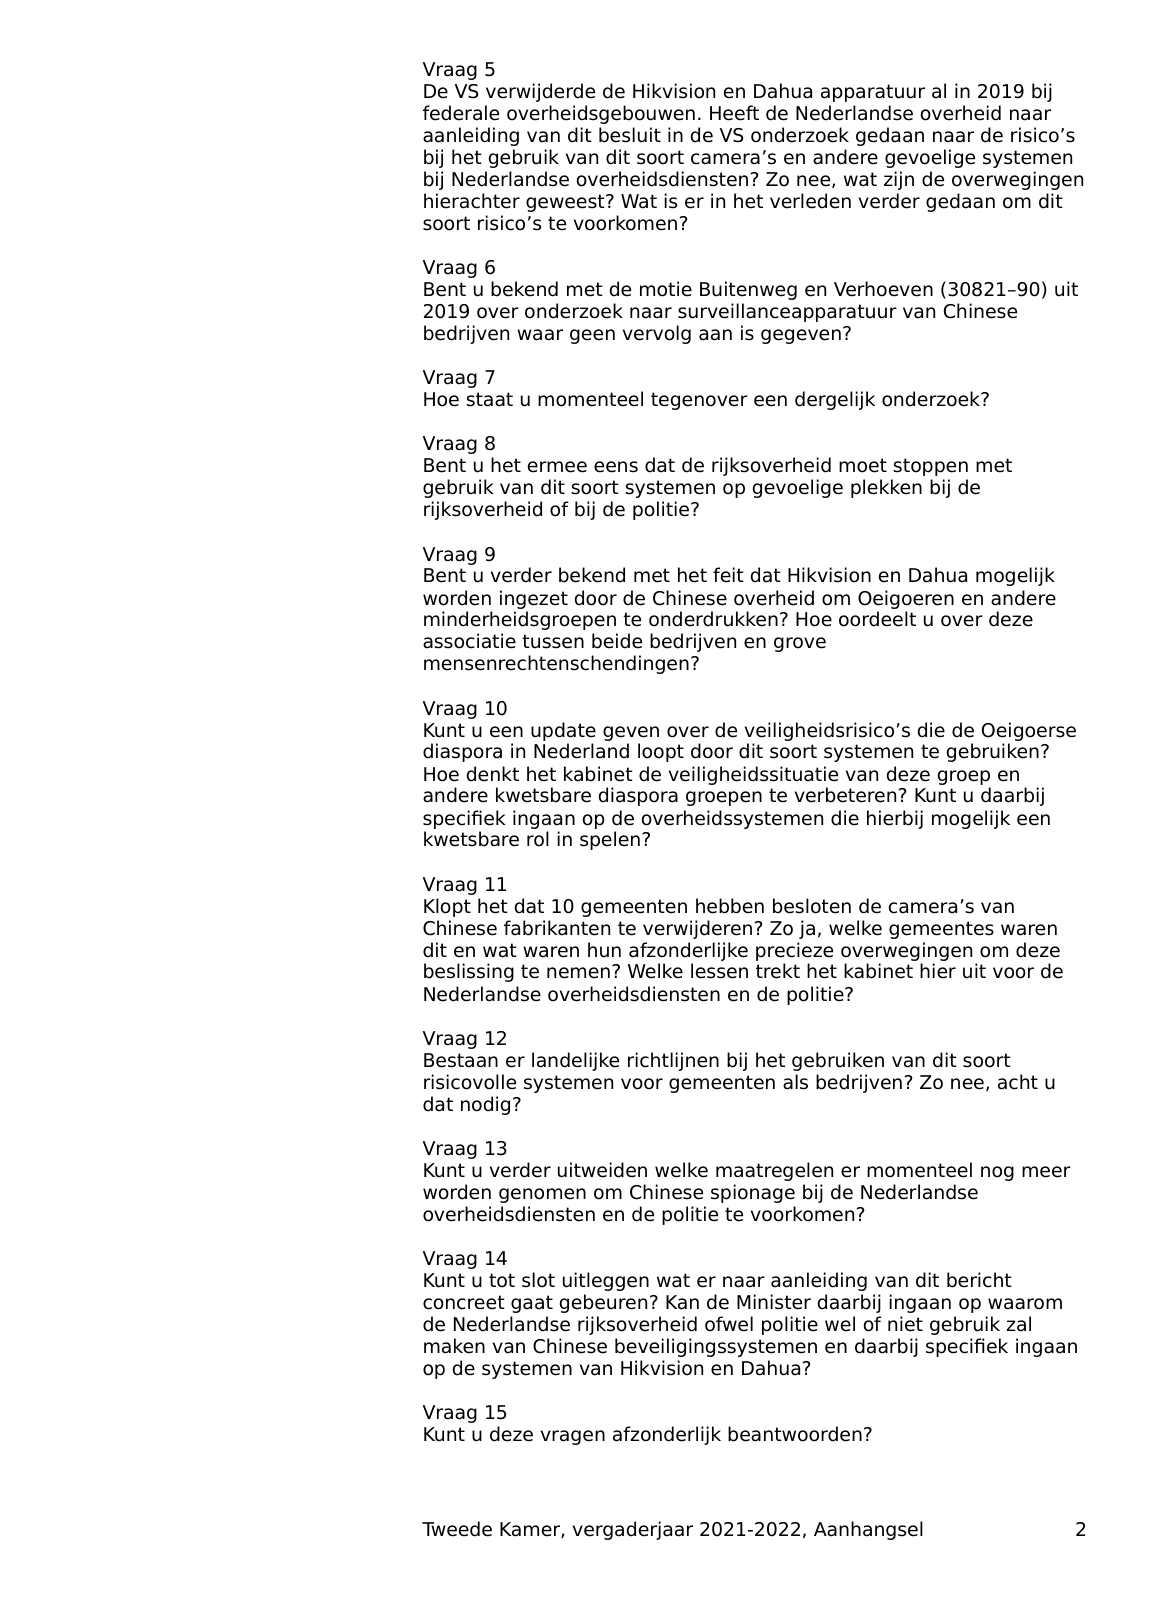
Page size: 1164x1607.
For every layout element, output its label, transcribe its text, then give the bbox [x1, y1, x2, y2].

text Vraag 7 [422, 367, 1087, 389]
text Vraag 11 [422, 873, 1087, 896]
text Kunt u een update geven over de veiligheidsrisico’s die de Oeigoerse diaspora in Nederland loopt door dit soort systemen te gebruiken? Hoe denkt het kabinet de veiligheidssituatie van deze groep en andere kwetsbare diaspora groepen te verbeteren? Kunt u daarbij specifiek ingaan op de overheidssystemen die hierbij mogelijk een kwetsbare rol in spelen? [422, 719, 1087, 851]
text Vraag 9 [422, 543, 1087, 565]
text Klopt het dat 10 gemeenten hebben besloten de camera’s van Chinese fabrikanten te verwijderen? Zo ja, welke gemeentes waren dit en wat waren hun afzonderlijke precieze overwegingen om deze beslissing te nemen? Welke lessen trekt het kabinet hier uit voor de Nederlandse overheidsdiensten en de politie? [422, 896, 1087, 1005]
text Bestaan er landelijke richtlijnen bij het gebruiken van dit soort risicovolle systemen voor gemeenten als bedrijven? Zo nee, acht u dat nodig? [422, 1049, 1087, 1116]
text Vraag 6 [422, 257, 1087, 279]
text Vraag 13 [422, 1138, 1087, 1160]
text Kunt u deze vragen afzonderlijk beantwoorden? [422, 1424, 1087, 1446]
text Vraag 12 [422, 1028, 1087, 1049]
text Kunt u tot slot uitleggen wat er naar aanleiding van dit bericht concreet gaat gebeuren? Kan de Minister daarbij ingaan op waarom de Nederlandse rijksoverheid ofwel politie wel of niet gebruik zal maken van Chinese beveiligingssystemen en daarbij specifiek ingaan op de systemen van Hikvision en Dahua? [422, 1270, 1087, 1380]
text De VS verwijderde de Hikvision en Dahua apparatuur al in 2019 bij federale overheidsgebouwen. Heeft de Nederlandse overheid naar aanleiding van dit besluit in de VS onderzoek gedaan naar de risico’s bij het gebruik van dit soort camera’s en andere gevoelige systemen bij Nederlandse overheidsdiensten? Zo nee, wat zijn de overwegingen hierachter geweest? Wat is er in het verleden verder gedaan om dit soort risico’s te voorkomen? [422, 81, 1087, 235]
text Bent u het ermee eens dat de rijksoverheid moet stoppen met gebruik van dit soort systemen op gevoelige plekken bij de rijksoverheid of bij de politie? [422, 455, 1087, 521]
text Vraag 8 [422, 433, 1087, 455]
text Vraag 14 [422, 1248, 1087, 1270]
text Hoe staat u momenteel tegenover een dergelijk onderzoek? [422, 389, 1087, 411]
text Vraag 5 [422, 59, 1087, 81]
text Kunt u verder uitweiden welke maatregelen er momenteel nog meer worden genomen om Chinese spionage bij de Nederlandse overheidsdiensten en de politie te voorkomen? [422, 1160, 1087, 1226]
text Vraag 10 [422, 697, 1087, 719]
text Bent u verder bekend met het feit dat Hikvision en Dahua mogelijk worden ingezet door de Chinese overheid om Oeigoeren en andere minderheidsgroepen te onderdrukken? Hoe oordeelt u over deze associatie tussen beide bedrijven en grove mensenrechtenschendingen? [422, 565, 1087, 675]
text Bent u bekend met de motie Buitenweg en Verhoeven (30821–90) uit 2019 over onderzoek naar surveillanceapparatuur van Chinese bedrijven waar geen vervolg aan is gegeven? [422, 279, 1087, 345]
text Vraag 15 [422, 1402, 1087, 1424]
